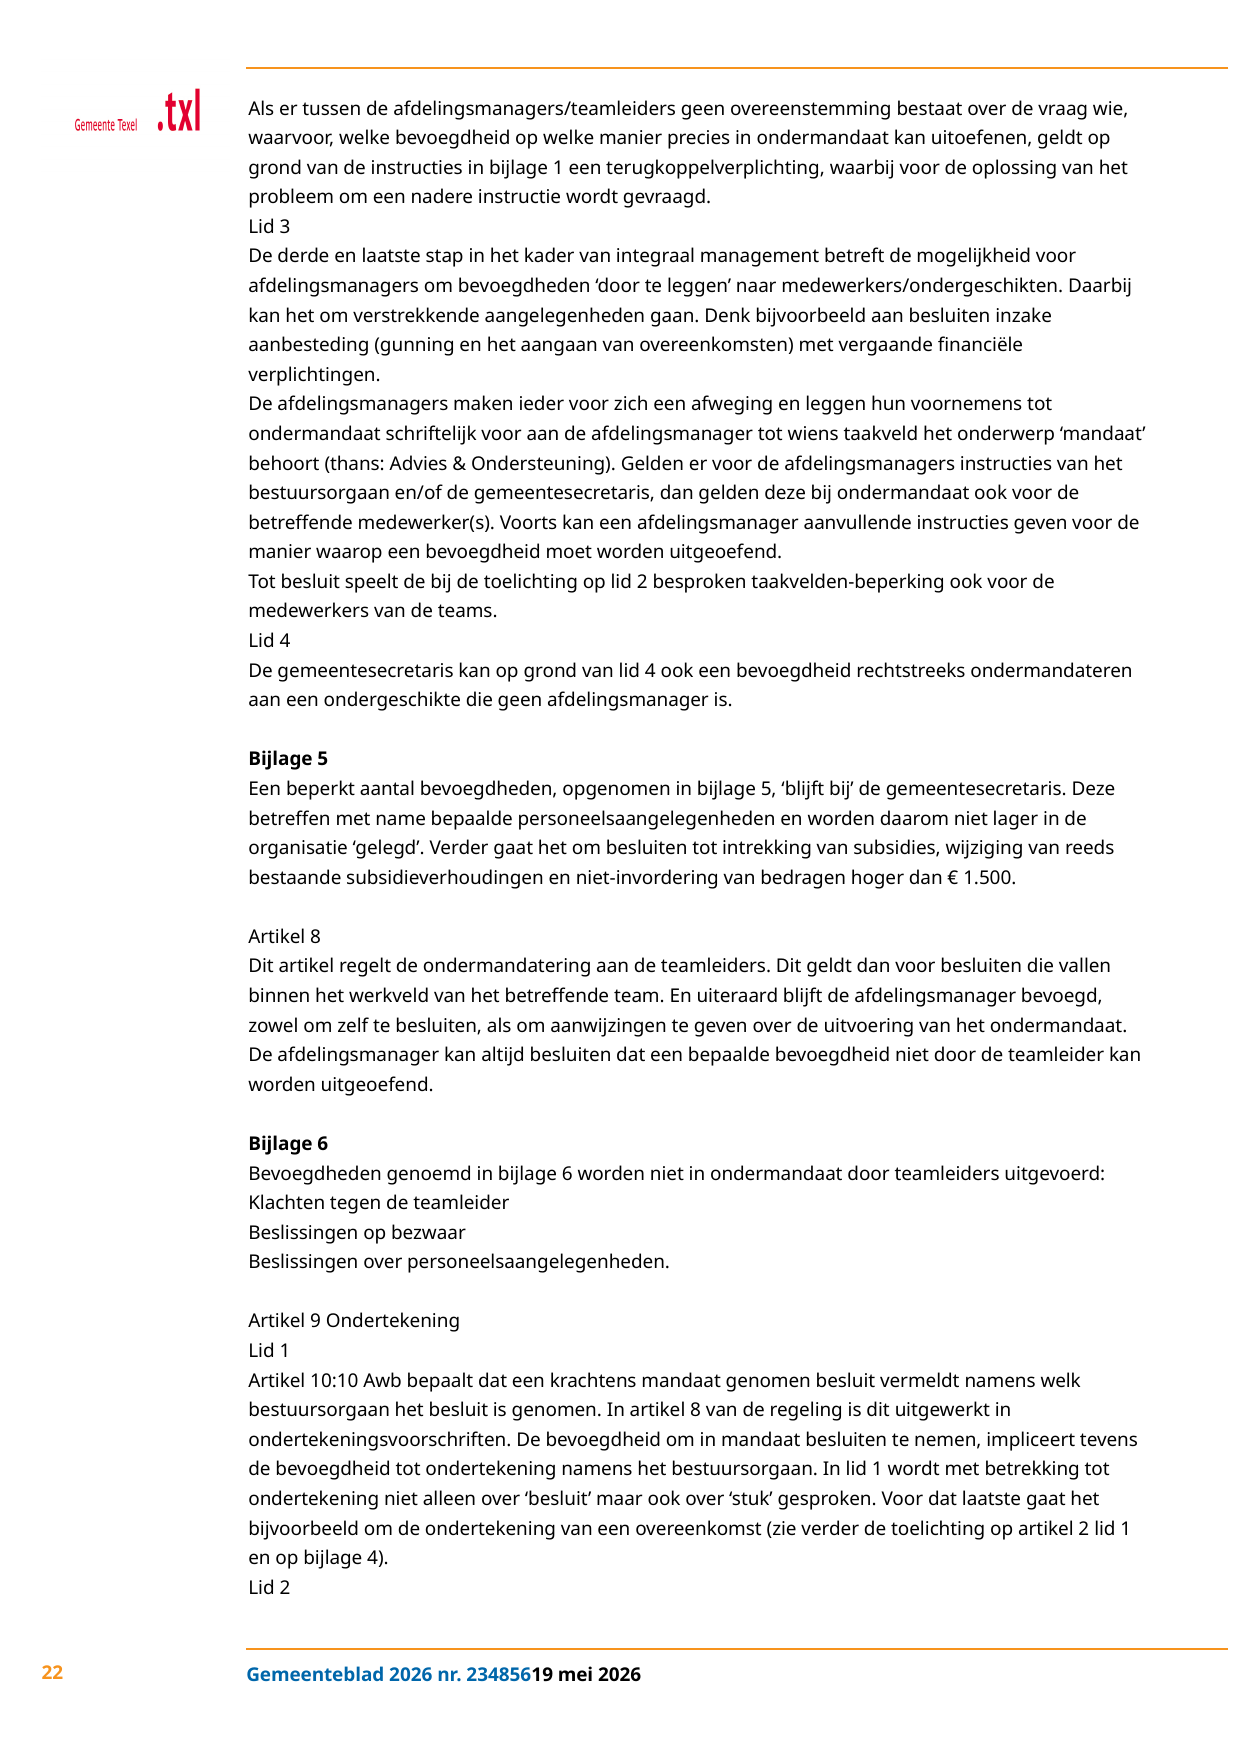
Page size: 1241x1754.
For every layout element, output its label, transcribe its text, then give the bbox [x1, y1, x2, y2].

text Tot besluit speelt de bij de toelichting op lid 2 besproken taakvelden-beperking ook voor de medewerkers van de teams. [248, 568, 1152, 623]
text Lid 1 [248, 1337, 1152, 1363]
text Lid 4 [248, 627, 1152, 653]
text Artikel 10:10 Awb bepaalt dat een krachtens mandaat genomen besluit vermeldt namens welk bestuursorgaan het besluit is genomen. In artikel 8 van de regeling is dit uitgewerkt in ondertekeningsvoorschriften. De bevoegdheid om in mandaat besluiten te nemen, impliceert tevens de bevoegdheid tot ondertekening namens het bestuursorgaan. In lid 1 wordt met betrekking tot ondertekening niet alleen over ‘besluit’ maar ook over ‘stuk’ gesproken. Voor dat laatste gaat het bijvoorbeeld om de ondertekening van een overeenkomst (zie verder de toelichting op artikel 2 lid 1 en op bijlage 4). [248, 1367, 1152, 1570]
text Artikel 9 Ondertekening [248, 1308, 1152, 1333]
text Beslissingen over personeelsaangelegenheden. [248, 1248, 1152, 1274]
text Dit artikel regelt de ondermandatering aan de teamleiders. Dit geldt dan voor besluiten die vallen binnen het werkveld van het betreffende team. En uiteraard blijft de afdelingsmanager bevoegd, zowel om zelf te besluiten, als om aanwijzingen te geven over de uitvoering van het ondermandaat. De afdelingsmanager kan altijd besluiten dat een bepaalde bevoegdheid niet door de teamleider kan worden uitgeoefend. [248, 953, 1152, 1097]
text De gemeentesecretaris kan op grond van lid 4 ook een bevoegdheid rechtstreeks ondermandateren aan een ondergeschikte die geen afdelingsmanager is. [248, 657, 1152, 712]
text Artikel 8 [248, 923, 1152, 949]
text Lid 2 [248, 1574, 1152, 1600]
picture [41, 47, 231, 172]
text De derde en laatste stap in het kader van integraal management betreft de mogelijkheid voor afdelingsmanagers om bevoegdheden ‘door te leggen’ naar medewerkers/ondergeschikten. Daarbij kan het om verstrekkende aangelegenheden gaan. Denk bijvoorbeeld aan besluiten inzake aanbesteding (gunning en het aangaan van overeenkomsten) met vergaande financiële verplichtingen. [248, 243, 1152, 387]
text Bevoegdheden genoemd in bijlage 6 worden niet in ondermandaat door teamleiders uitgevoerd: [248, 1160, 1152, 1186]
text Bijlage 6 [248, 1130, 1152, 1156]
text Beslissingen op bezwaar [248, 1219, 1152, 1245]
text Een beperkt aantal bevoegdheden, opgenomen in bijlage 5, ‘blijft bij’ de gemeentesecretaris. Deze betreffen met name bepaalde personeelsaangelegenheden en worden daarom niet lager in de organisatie ‘gelegd’. Verder gaat het om besluiten tot intrekking van subsidies, wijziging van reeds bestaande subsidieverhoudingen en niet-invordering van bedragen hoger dan € 1.500. [248, 775, 1152, 890]
text Bijlage 5 [248, 746, 1152, 771]
text Als er tussen de afdelingsmanagers/teamleiders geen overeenstemming bestaat over de vraag wie, waarvoor, welke bevoegdheid op welke manier precies in ondermandaat kan uitoefenen, geldt op grond van de instructies in bijlage 1 een terugkoppelverplichting, waarbij voor de oplossing van het probleem om een nadere instructie wordt gevraagd. [248, 95, 1152, 209]
text Lid 3 [248, 213, 1152, 239]
text Klachten tegen de teamleider [248, 1189, 1152, 1215]
text De afdelingsmanagers maken ieder voor zich een afweging en leggen hun voornemens tot ondermandaat schriftelijk voor aan de afdelingsmanager tot wiens taakveld het onderwerp ‘mandaat’ behoort (thans: Advies & Ondersteuning). Gelden er voor de afdelingsmanagers instructies van het bestuursorgaan en/of de gemeentesecretaris, dan gelden deze bij ondermandaat ook voor de betreffende medewerker(s). Voorts kan een afdelingsmanager aanvullende instructies geven voor de manier waarop een bevoegdheid moet worden uitgeoefend. [248, 391, 1152, 564]
